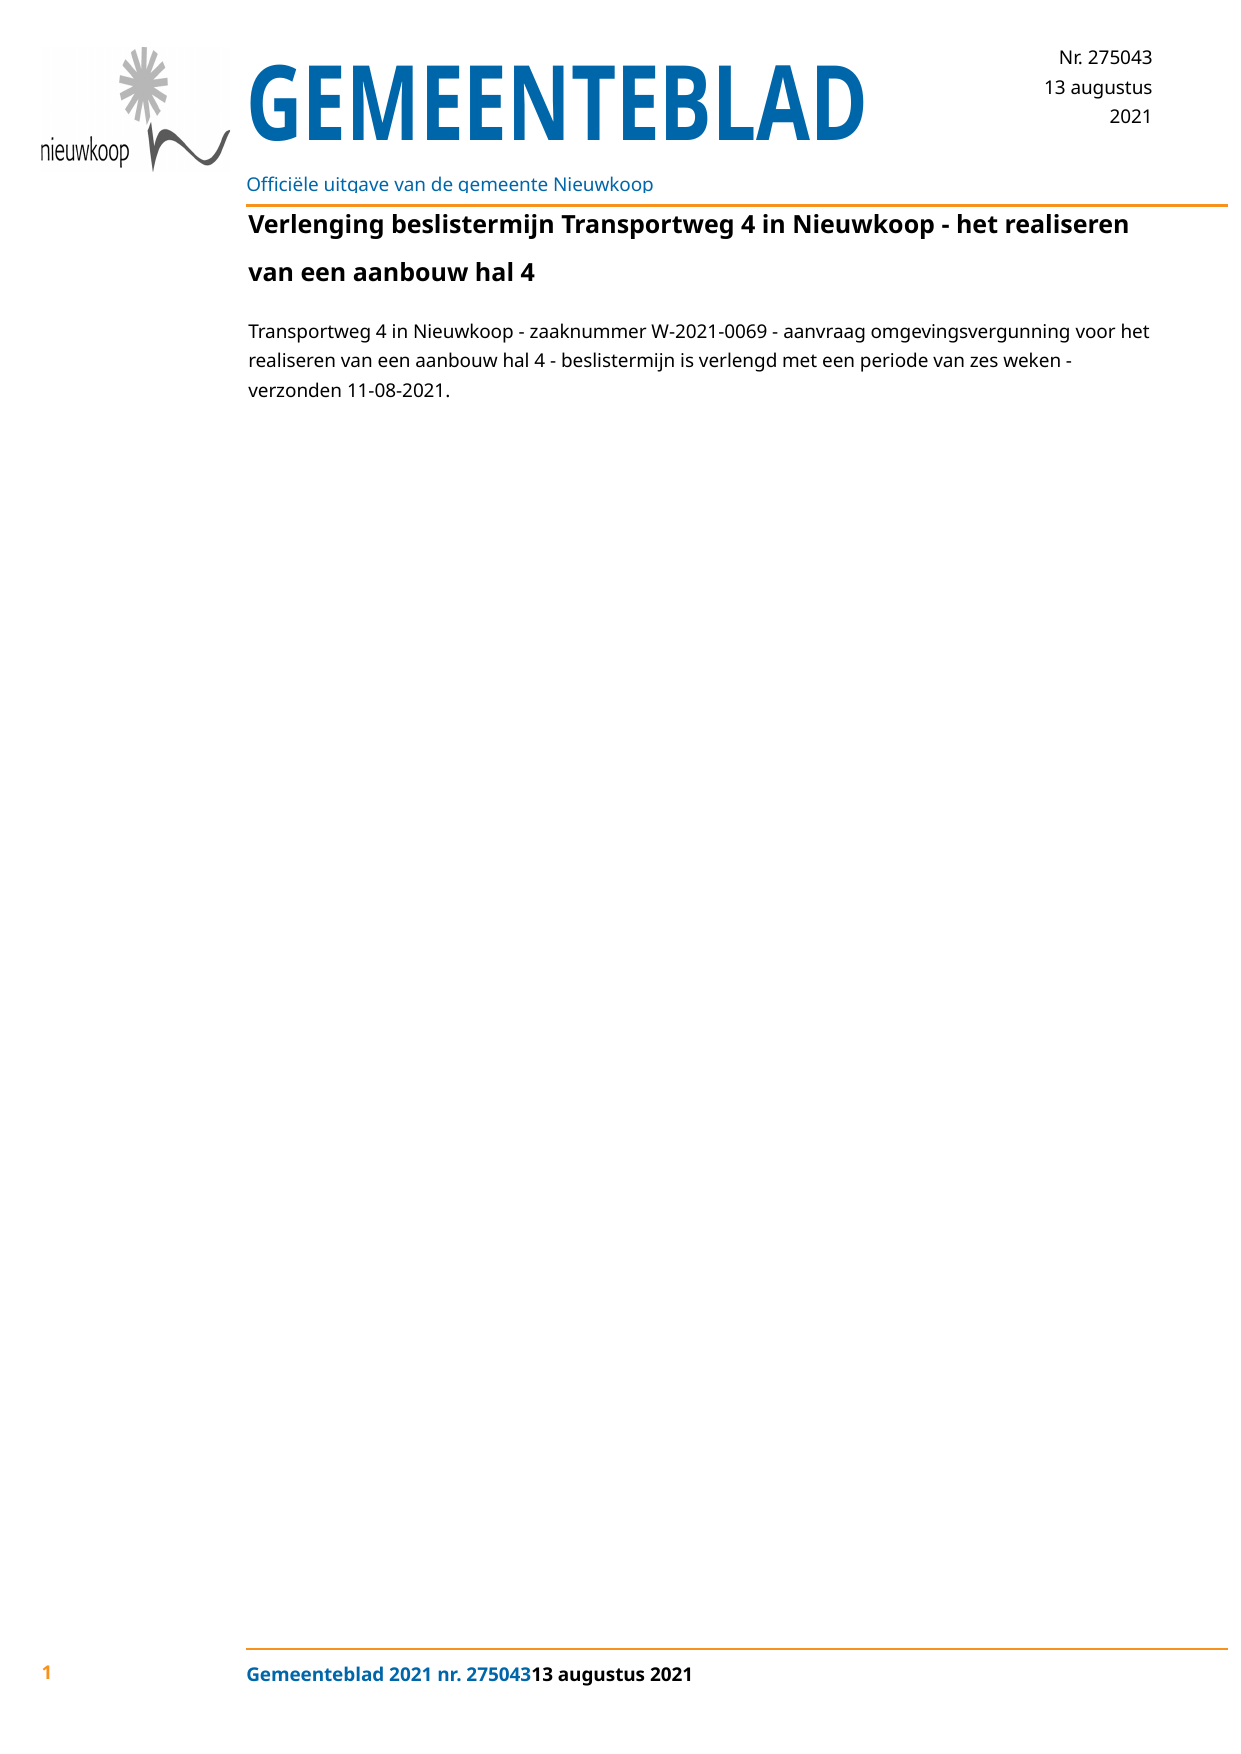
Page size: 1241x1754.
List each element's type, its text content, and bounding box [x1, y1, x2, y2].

text Verlenging beslistermijn Transportweg 4 in Nieuwkoop - het realiseren van een aanbouw hal 4 [248, 207, 1152, 288]
picture [41, 47, 231, 172]
text Transportweg 4 in Nieuwkoop - zaaknummer W-2021-0069 - aanvraag omgevingsvergunning voor het realiseren van een aanbouw hal 4 - beslistermijn is verlengd met een periode van zes weken - verzonden 11-08-2021. [248, 318, 1152, 403]
